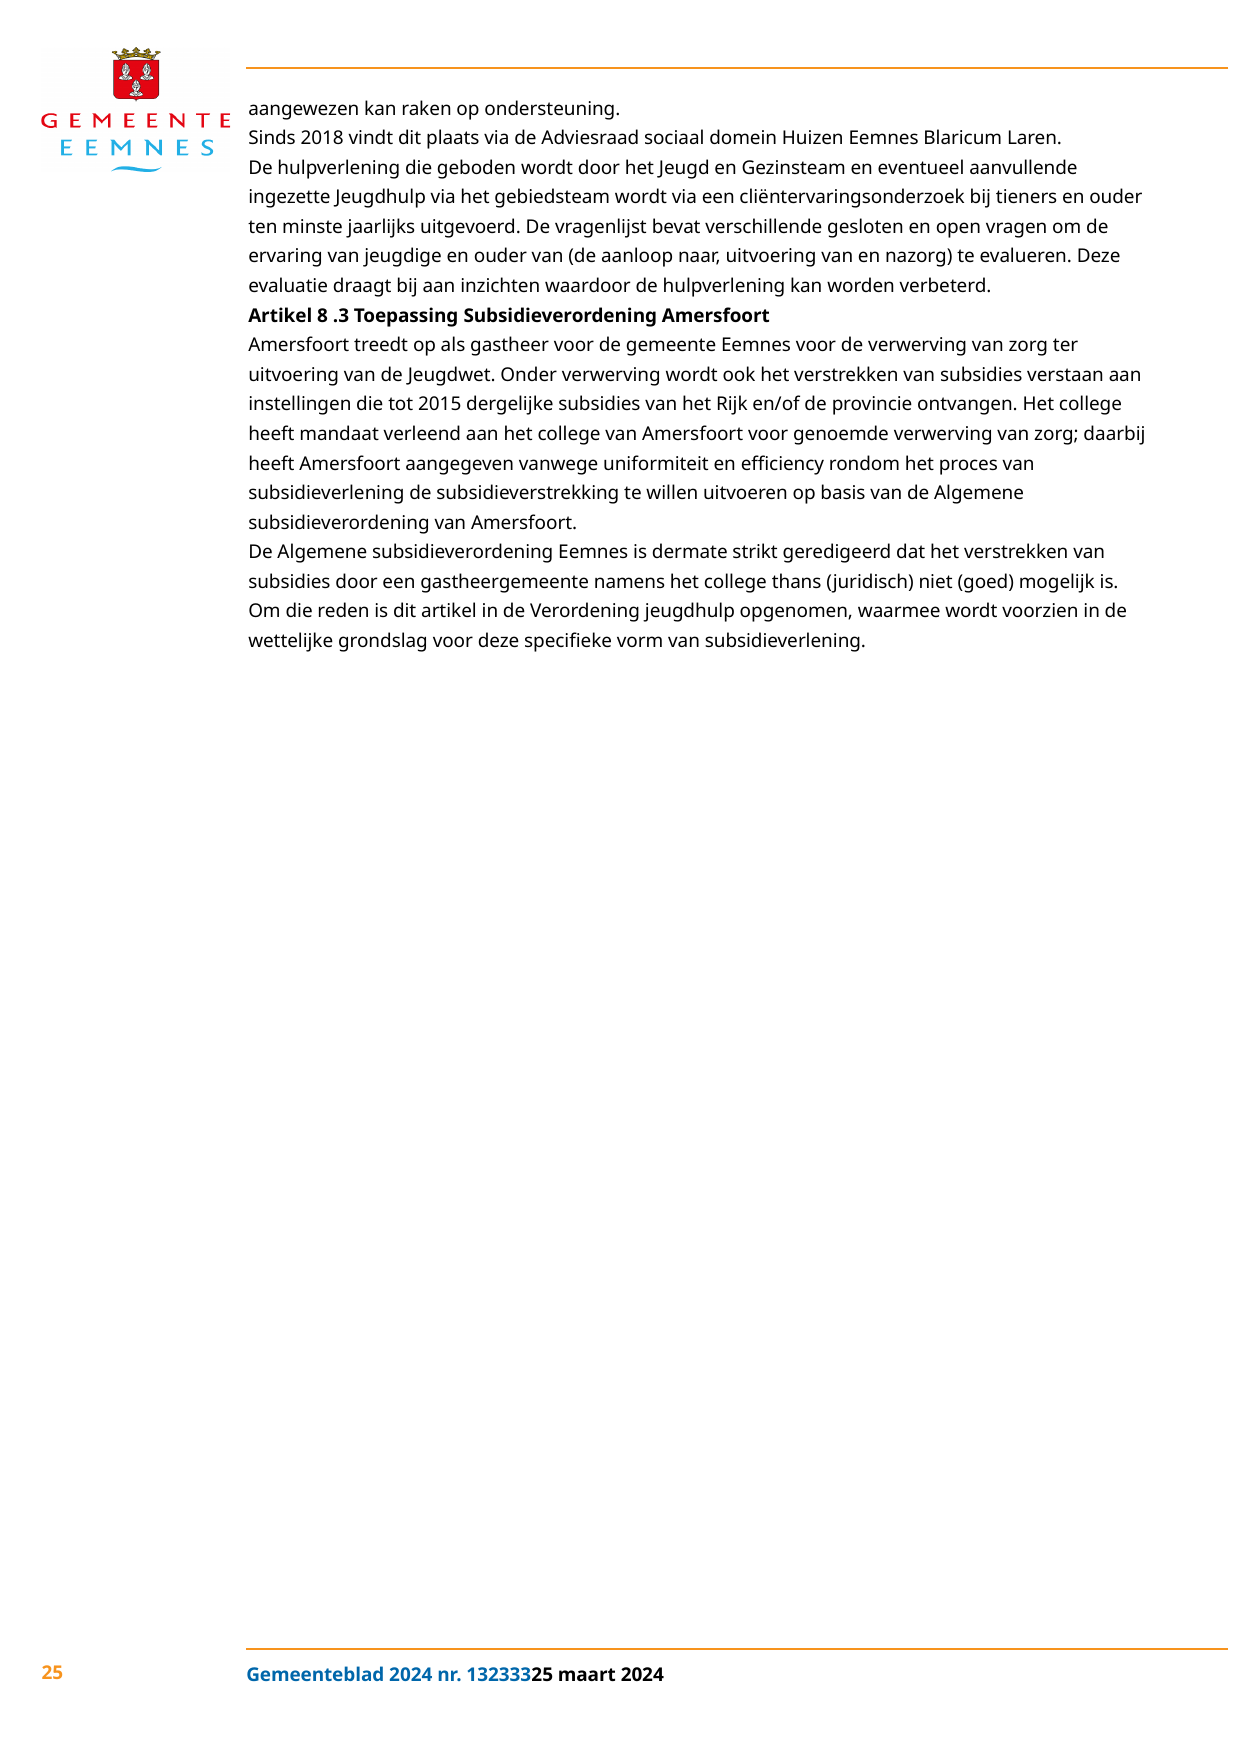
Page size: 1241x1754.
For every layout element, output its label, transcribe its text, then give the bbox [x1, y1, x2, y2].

text Sinds 2018 vindt dit plaats via de Adviesraad sociaal domein Huizen Eemnes Blaricum Laren. [248, 124, 1152, 150]
text aangewezen kan raken op ondersteuning. [248, 95, 1152, 121]
text De Algemene subsidieverordening Eemnes is dermate strikt geredigeerd dat het verstrekken van subsidies door een gastheergemeente namens het college thans (juridisch) niet (goed) mogelijk is. Om die reden is dit artikel in de Verordening jeugdhulp opgenomen, waarmee wordt voorzien in de wettelijke grondslag voor deze specifieke vorm van subsidieverlening. [248, 538, 1152, 653]
text De hulpverlening die geboden wordt door het Jeugd en Gezinsteam en eventueel aanvullende ingezette Jeugdhulp via het gebiedsteam wordt via een cliëntervaringsonderzoek bij tieners en ouder ten minste jaarlijks uitgevoerd. De vragenlijst bevat verschillende gesloten en open vragen om de ervaring van jeugdige en ouder van (de aanloop naar, uitvoering van en nazorg) te evalueren. Deze evaluatie draagt bij aan inzichten waardoor de hulpverlening kan worden verbeterd. [248, 154, 1152, 298]
text Amersfoort treedt op als gastheer voor de gemeente Eemnes voor de verwerving van zorg ter uitvoering van de Jeugdwet. Onder verwerving wordt ook het verstrekken van subsidies verstaan aan instellingen die tot 2015 dergelijke subsidies van het Rijk en/of de provincie ontvangen. Het college heeft mandaat verleend aan het college van Amersfoort voor genoemde verwerving van zorg; daarbij heeft Amersfoort aangegeven vanwege uniformiteit en efficiency rondom het proces van subsidieverlening de subsidieverstrekking te willen uitvoeren op basis van de Algemene subsidieverordening van Amersfoort. [248, 331, 1152, 535]
text Artikel 8 .3 Toepassing Subsidieverordening Amersfoort [248, 302, 1152, 328]
picture [41, 47, 231, 172]
